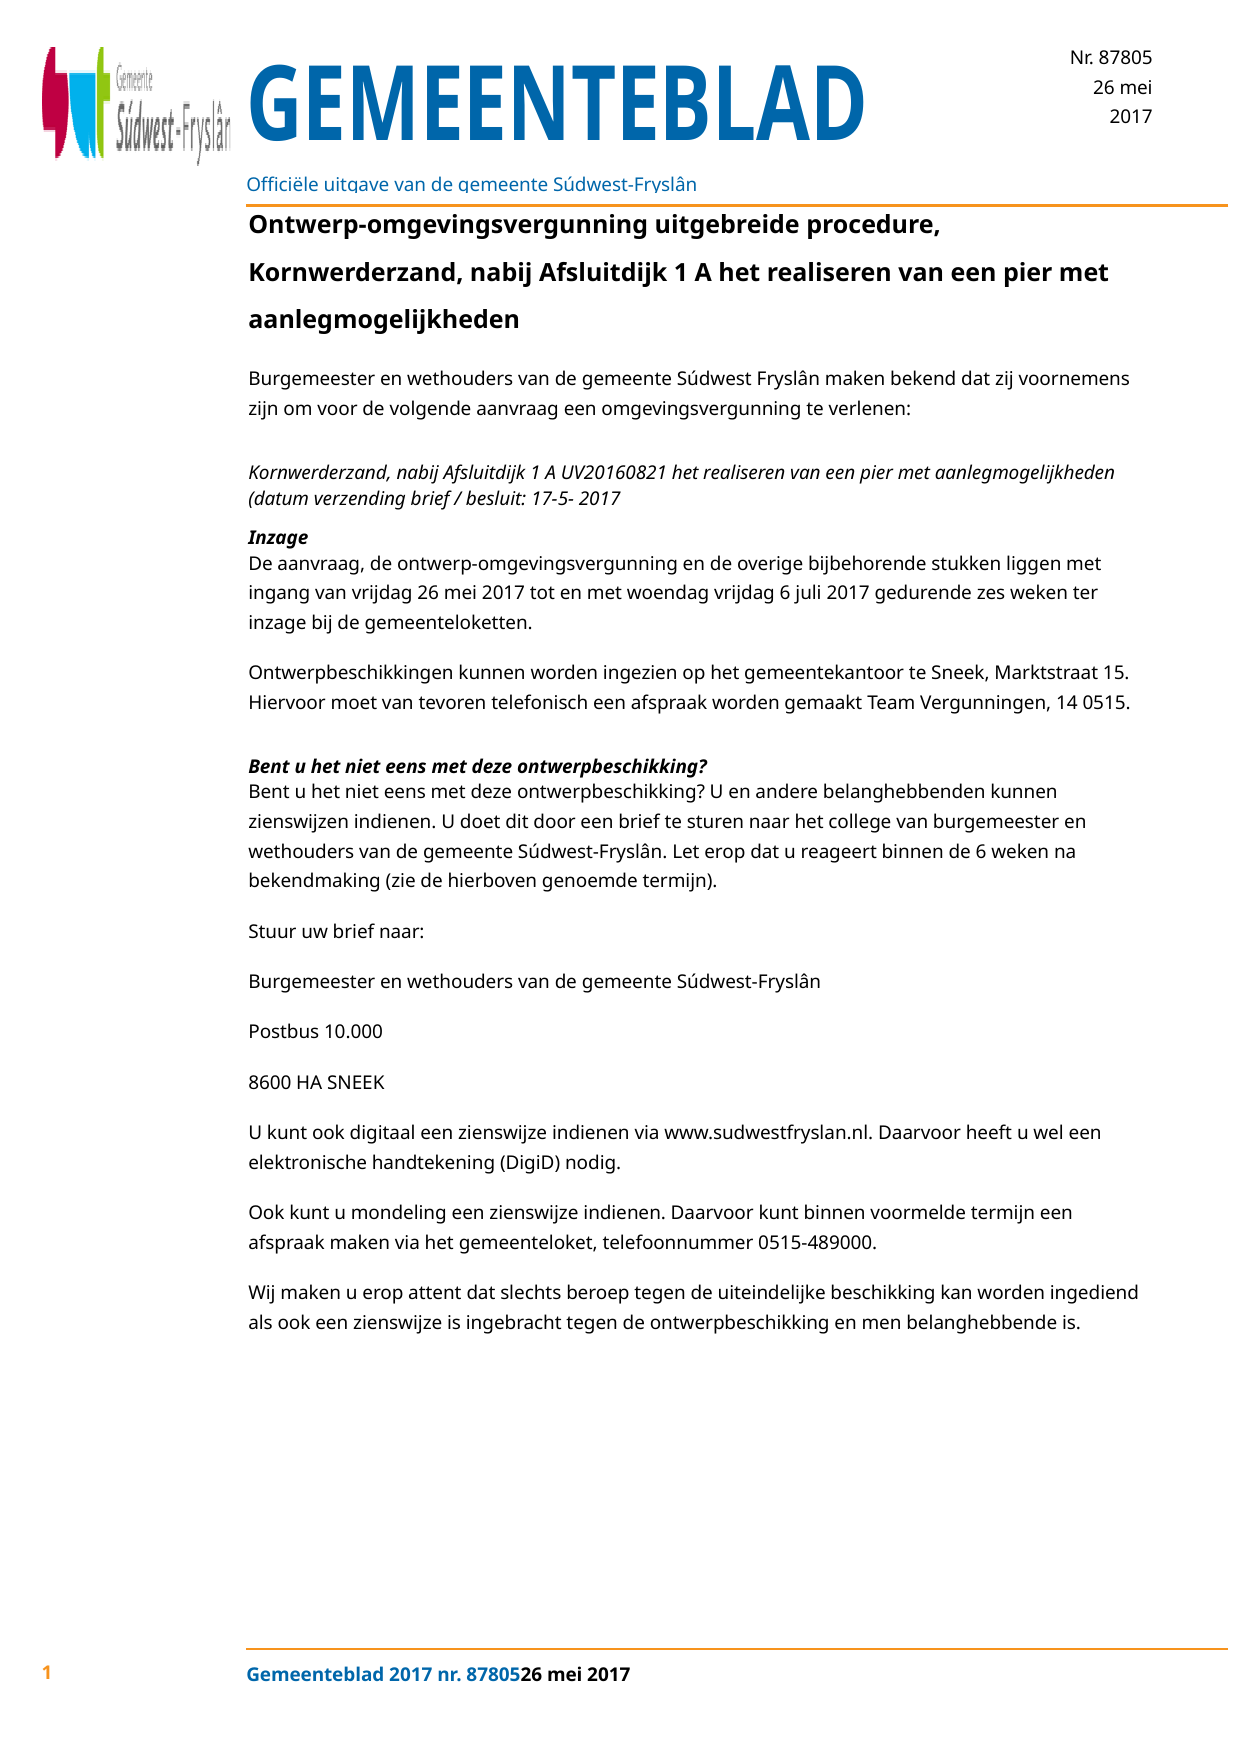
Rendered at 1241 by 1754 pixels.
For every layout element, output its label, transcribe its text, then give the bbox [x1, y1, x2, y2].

text 8600 HA SNEEK [248, 1069, 1152, 1095]
text Postbus 10.000 [248, 1019, 1152, 1044]
text Ontwerp-omgevingsvergunning uitgebreide procedure, Kornwerderzand, nabij Afsluitdijk 1 A het realiseren van een pier met aanlegmogelijkheden [248, 207, 1152, 336]
text De aanvraag, de ontwerp-omgevingsvergunning en de overige bijbehorende stukken liggen met ingang van vrijdag 26 mei 2017 tot en met woendag vrijdag 6 juli 2017 gedurende zes weken ter inzage bij de gemeenteloketten. [248, 550, 1152, 635]
text Bent u het niet eens met deze ontwerpbeschikking? U en andere belanghebbenden kunnen zienswijzen indienen. U doet dit door een brief te sturen naar het college van burgemeester en wethouders van de gemeente Súdwest-Fryslân. Let erop dat u reageert binnen de 6 weken na bekendmaking (zie de hierboven genoemde termijn). [248, 779, 1152, 893]
text Inzage [248, 524, 1152, 550]
text Bent u het niet eens met deze ontwerpbeschikking? [248, 753, 1152, 779]
picture [41, 47, 231, 172]
text Burgemeester en wethouders van de gemeente Súdwest-Fryslân [248, 968, 1152, 994]
text U kunt ook digitaal een zienswijze indienen via www.sudwestfryslan.nl. Daarvoor heeft u wel een elektronische handtekening (DigiD) nodig. [248, 1119, 1152, 1175]
text Ook kunt u mondeling een zienswijze indienen. Daarvoor kunt binnen voormelde termijn een afspraak maken via het gemeenteloket, telefoonnummer 0515-489000. [248, 1199, 1152, 1255]
text Wij maken u erop attent dat slechts beroep tegen de uiteindelijke beschikking kan worden ingediend als ook een zienswijze is ingebracht tegen de ontwerpbeschikking en men belanghebbende is. [248, 1279, 1152, 1335]
text Stuur uw brief naar: [248, 918, 1152, 943]
text Ontwerpbeschikkingen kunnen worden ingezien op het gemeentekantoor te Sneek, Marktstraat 15. Hiervoor moet van tevoren telefonisch een afspraak worden gemaakt Team Vergunningen, 14 0515. [248, 659, 1152, 715]
text Kornwerderzand, nabij Afsluitdijk 1 A UV20160821 het realiseren van een pier met aanlegmogelijkheden (datum verzending brief / besluit: 17-5- 2017 [248, 459, 1152, 511]
text Burgemeester en wethouders van de gemeente Súdwest Fryslân maken bekend dat zij voornemens zijn om voor de volgende aanvraag een omgevingsvergunning te verlenen: [248, 366, 1152, 421]
